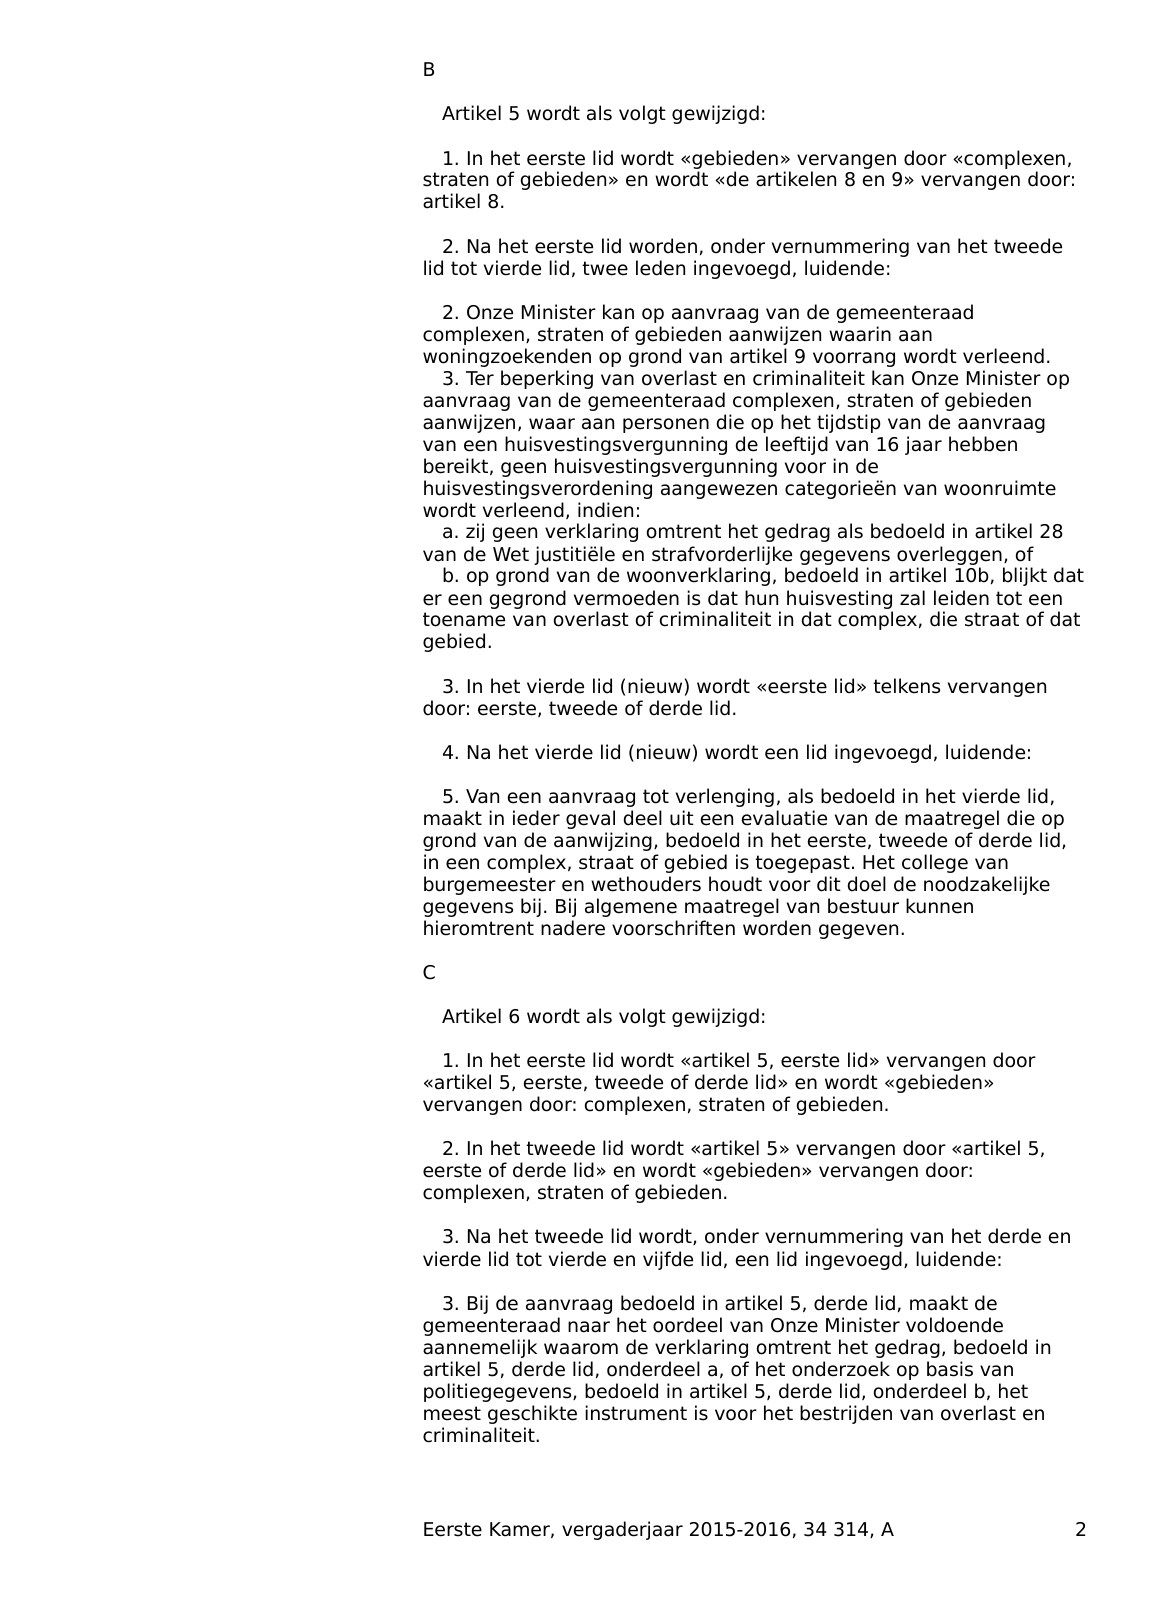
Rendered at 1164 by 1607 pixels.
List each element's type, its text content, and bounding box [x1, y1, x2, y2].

text 1. In het eerste lid wordt «artikel 5, eerste lid» vervangen door «artikel 5, eerste, tweede of derde lid» en wordt «gebieden» vervangen door: complexen, straten of gebieden. [422, 1050, 1087, 1116]
text B [422, 59, 1087, 81]
text Artikel 6 wordt als volgt gewijzigd: [422, 1006, 1087, 1028]
text 2. Na het eerste lid worden, onder vernummering van het tweede lid tot vierde lid, twee leden ingevoegd, luidende: [422, 236, 1087, 279]
text C [422, 962, 1087, 984]
text b. op grond van de woonverklaring, bedoeld in artikel 10b, blijkt dat er een gegrond vermoeden is dat hun huisvesting zal leiden tot een toename van overlast of criminaliteit in dat complex, die straat of dat gebied. [422, 565, 1087, 653]
text 3. Ter beperking van overlast en criminaliteit kan Onze Minister op aanvraag van de gemeenteraad complexen, straten of gebieden aanwijzen, waar aan personen die op het tijdstip van de aanvraag van een huisvestingsvergunning de leeftijd van 16 jaar hebben bereikt, geen huisvestingsvergunning voor in de huisvestingsverordening aangewezen categorieën van woonruimte wordt verleend, indien: [422, 368, 1087, 521]
text a. zij geen verklaring omtrent het gedrag als bedoeld in artikel 28 van de Wet justitiële en strafvorderlijke gegevens overleggen, of [422, 521, 1087, 565]
text 3. Bij de aanvraag bedoeld in artikel 5, derde lid, maakt de gemeenteraad naar het oordeel van Onze Minister voldoende aannemelijk waarom de verklaring omtrent het gedrag, bedoeld in artikel 5, derde lid, onderdeel a, of het onderzoek op basis van politiegegevens, bedoeld in artikel 5, derde lid, onderdeel b, het meest geschikte instrument is voor het bestrijden van overlast en criminaliteit. [422, 1293, 1087, 1446]
text 3. In het vierde lid (nieuw) wordt «eerste lid» telkens vervangen door: eerste, tweede of derde lid. [422, 676, 1087, 719]
text 3. Na het tweede lid wordt, onder vernummering van het derde en vierde lid tot vierde en vijfde lid, een lid ingevoegd, luidende: [422, 1226, 1087, 1270]
text Artikel 5 wordt als volgt gewijzigd: [422, 103, 1087, 125]
text 4. Na het vierde lid (nieuw) wordt een lid ingevoegd, luidende: [422, 742, 1087, 764]
text 2. In het tweede lid wordt «artikel 5» vervangen door «artikel 5, eerste of derde lid» en wordt «gebieden» vervangen door: complexen, straten of gebieden. [422, 1138, 1087, 1204]
text 5. Van een aanvraag tot verlenging, als bedoeld in het vierde lid, maakt in ieder geval deel uit een evaluatie van de maatregel die op grond van de aanwijzing, bedoeld in het eerste, tweede of derde lid, in een complex, straat of gebied is toegepast. Het college van burgemeester en wethouders houdt voor dit doel de noodzakelijke gegevens bij. Bij algemene maatregel van bestuur kunnen hieromtrent nadere voorschriften worden gegeven. [422, 786, 1087, 940]
text 1. In het eerste lid wordt «gebieden» vervangen door «complexen, straten of gebieden» en wordt «de artikelen 8 en 9» vervangen door: artikel 8. [422, 147, 1087, 213]
text 2. Onze Minister kan op aanvraag van de gemeenteraad complexen, straten of gebieden aanwijzen waarin aan woningzoekenden op grond van artikel 9 voorrang wordt verleend. [422, 302, 1087, 368]
